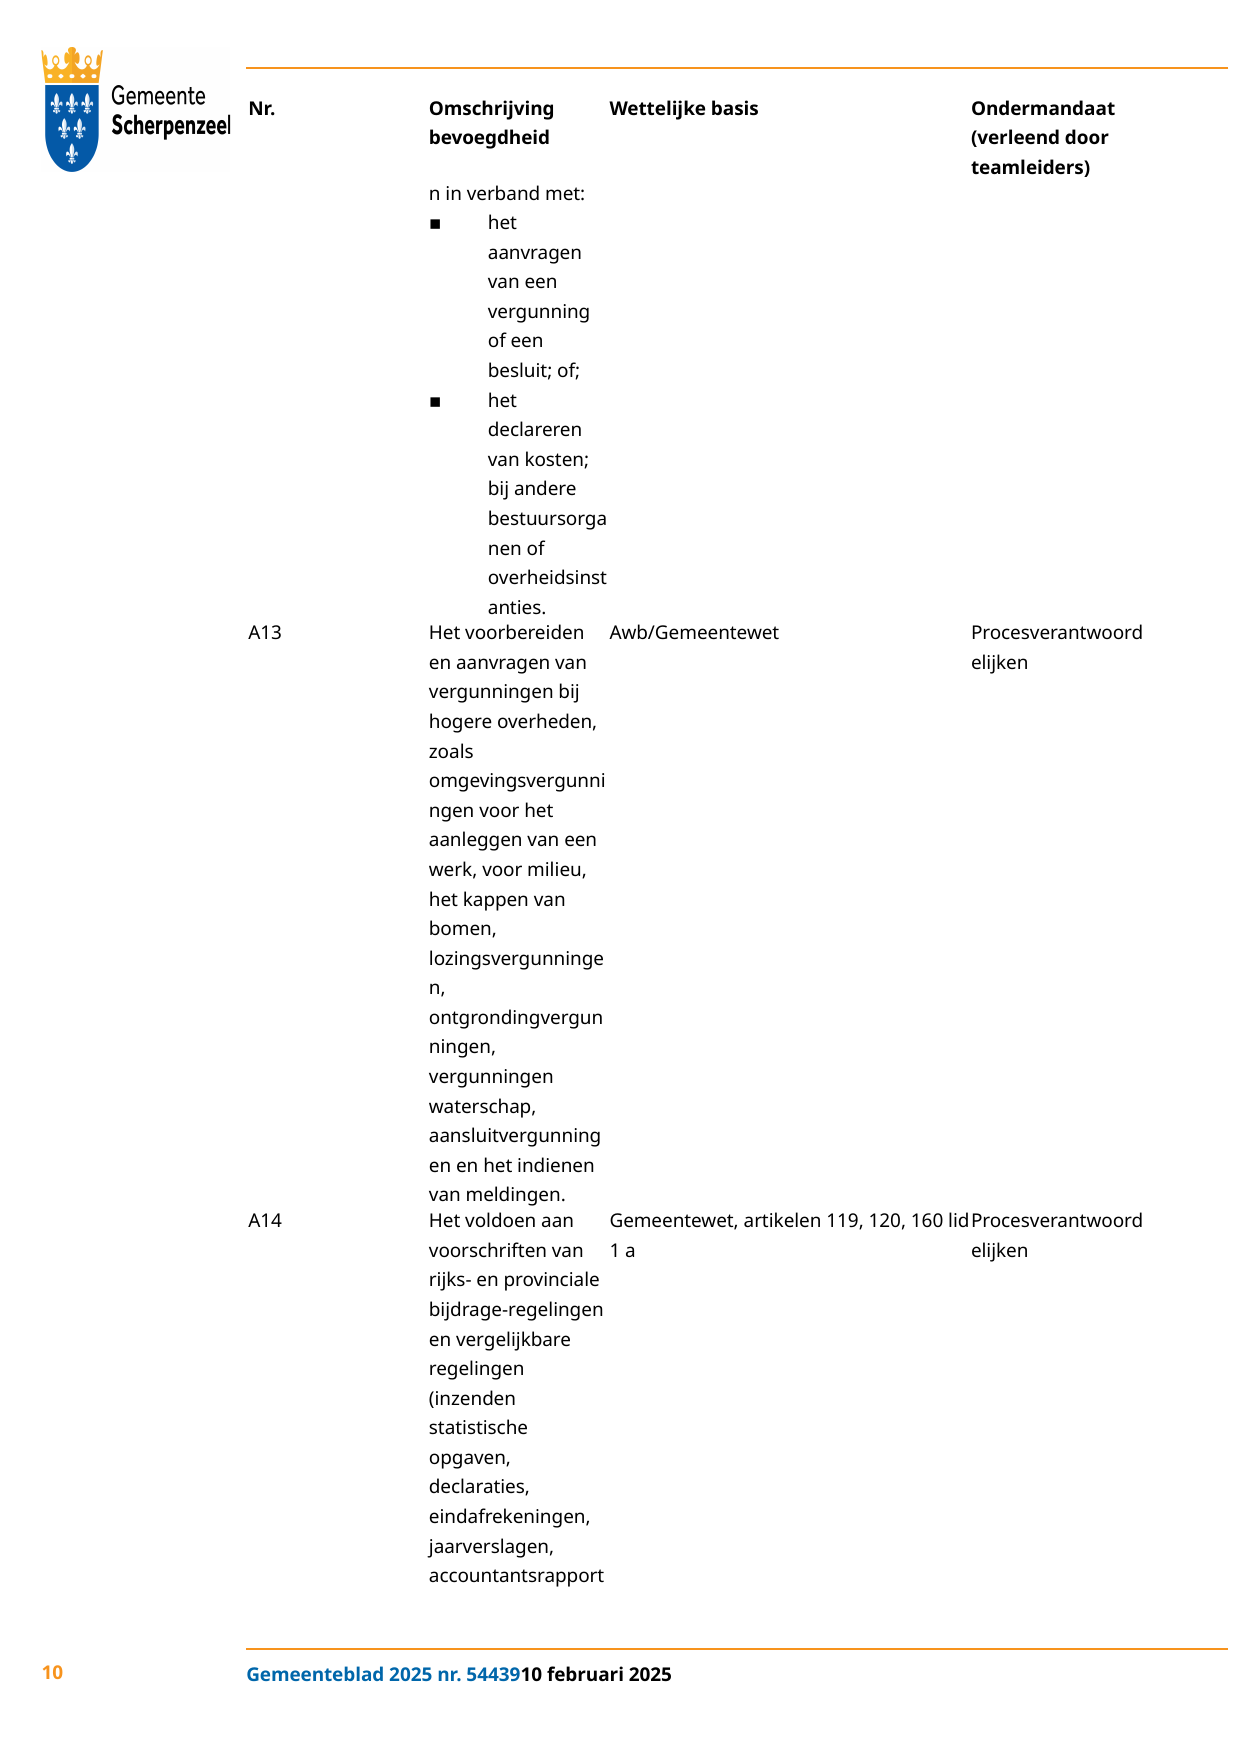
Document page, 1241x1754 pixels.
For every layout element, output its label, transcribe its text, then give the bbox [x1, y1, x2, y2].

table_header Ondermandaat (verleend door teamleiders) [971, 95, 1152, 180]
table_cell [248, 180, 429, 619]
table_cell [609, 180, 971, 619]
table_cell n in verband met: het aanvragen van een vergunning of een besluit; of; het declareren van kosten; bij andere bestuursorganen of overheidsinstanties. [429, 180, 609, 619]
table_cell Awb/Gemeentewet [609, 620, 971, 1207]
table_cell Het voorbereiden en aanvragen van vergunningen bij hogere overheden, zoals omgevingsvergunningen voor het aanleggen van een werk, voor milieu, het kappen van bomen, lozingsvergunningen, ontgrondingvergunningen, vergunningen waterschap, aansluitvergunningen en het indienen van meldingen. [429, 620, 609, 1207]
table_cell [971, 180, 1152, 619]
table_cell A13 [248, 620, 429, 1207]
table_header Nr. [248, 95, 429, 180]
table_cell Het voldoen aan voorschriften van rijks- en provinciale bijdrage-regelingen en vergelijkbare regelingen (inzenden statistische opgaven, declaraties, eindafrekeningen, jaarverslagen, accountantsrapport [429, 1208, 609, 1588]
table_cell Procesverantwoordelijken [971, 1208, 1152, 1588]
table_cell Gemeentewet, artikelen 119, 120, 160 lid 1 a [609, 1208, 971, 1588]
table_cell Procesverantwoordelijken [971, 620, 1152, 1207]
picture [41, 47, 231, 172]
table_header Wettelijke basis [609, 95, 971, 180]
table_header Omschrijving bevoegdheid [429, 95, 609, 180]
table_cell A14 [248, 1208, 429, 1588]
